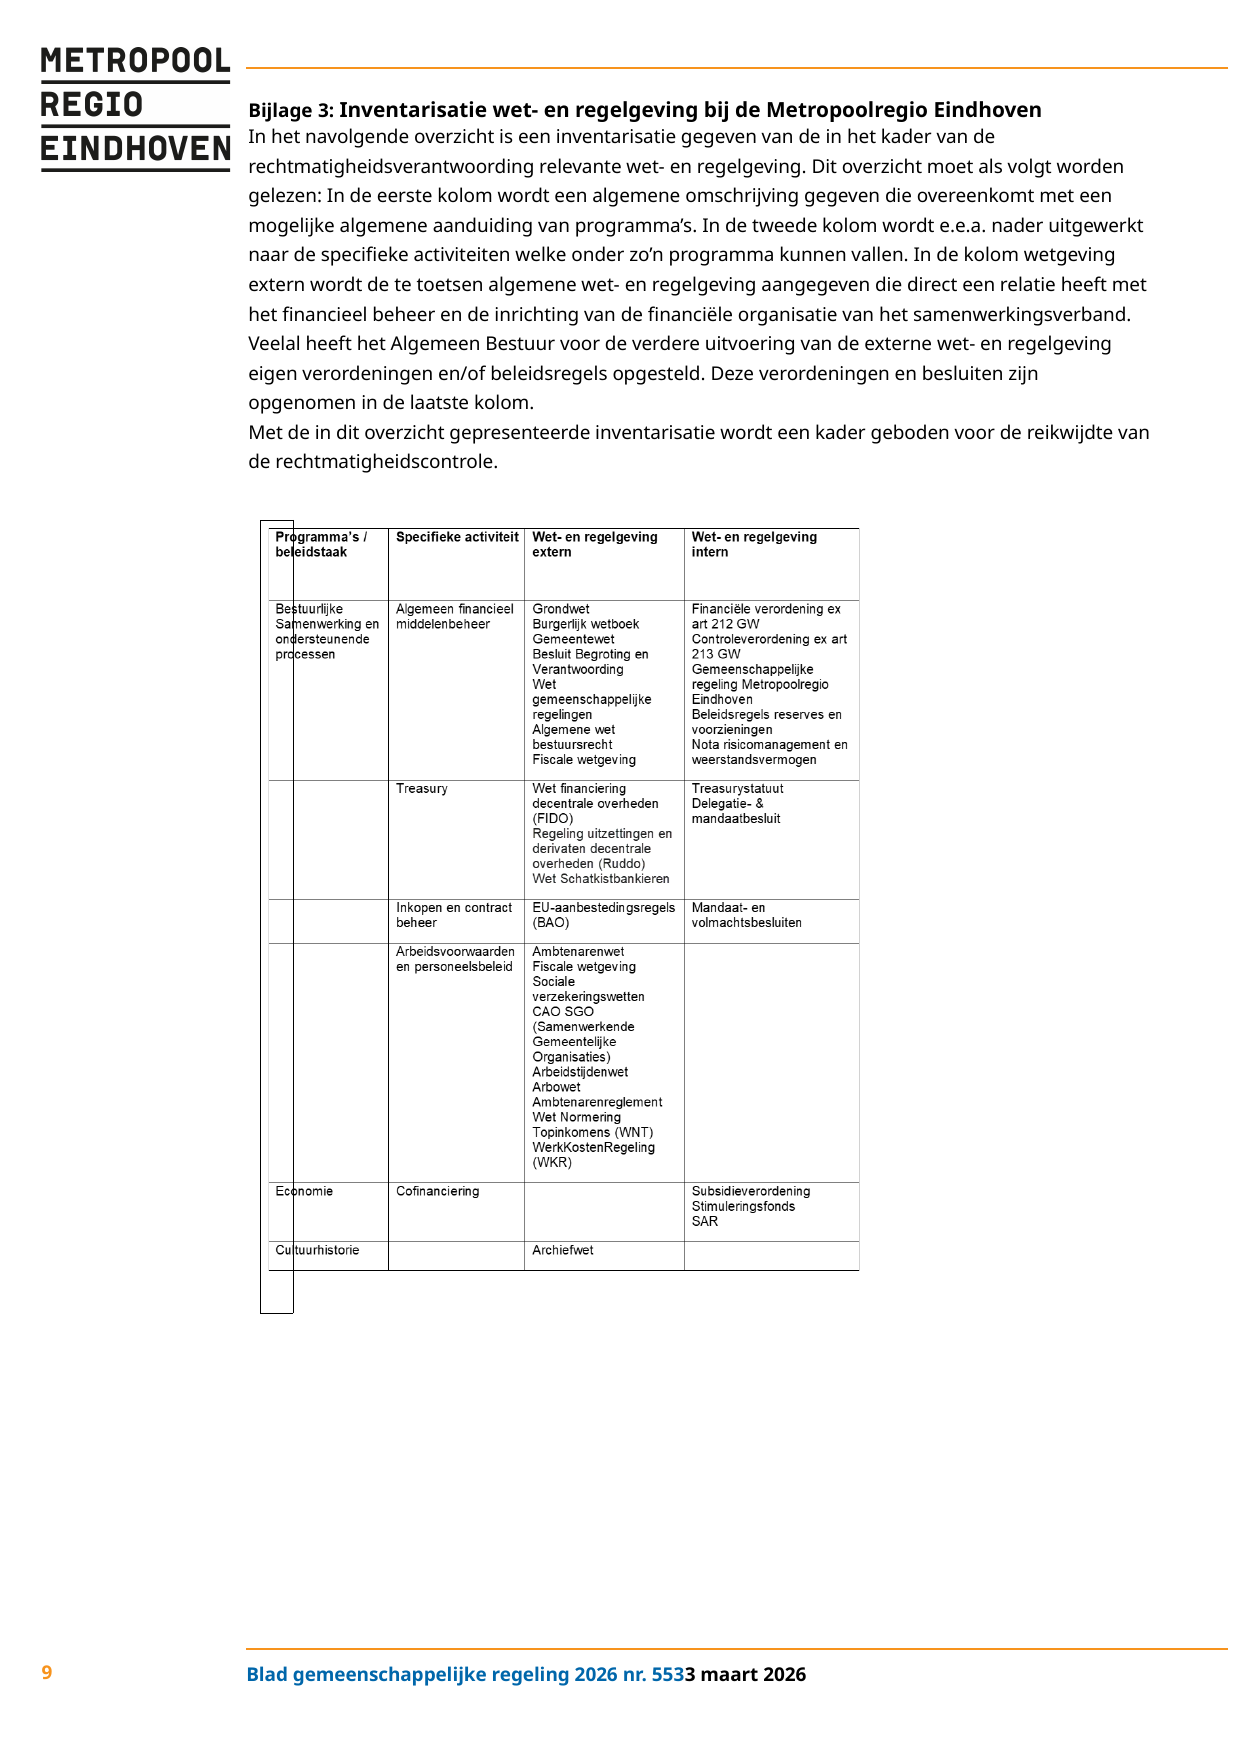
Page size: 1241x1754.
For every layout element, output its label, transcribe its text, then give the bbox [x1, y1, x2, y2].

text Met de in dit overzicht gepresenteerde inventarisatie wordt een kader geboden voor de reikwijdte van de rechtmatigheidscontrole. [248, 419, 1152, 474]
picture [41, 47, 231, 172]
text Veelal heeft het Algemeen Bestuur voor de verdere uitvoering van de externe wet- en regelgeving eigen verordeningen en/of beleidsregels opgesteld. Deze verordeningen en besluiten zijn opgenomen in de laatste kolom. [248, 330, 1152, 415]
text In het navolgende overzicht is een inventarisatie gegeven van de in het kader van de rechtmatigheidsverantwoording relevante wet- en regelgeving. Dit overzicht moet als volgt worden gelezen: In de eerste kolom wordt een algemene omschrijving gegeven die overeenkomt met een mogelijke algemene aanduiding van programma’s. In de tweede kolom wordt e.e.a. nader uitgewerkt naar de specifieke activiteiten welke onder zo’n programma kunnen vallen. In de kolom wetgeving extern wordt de te toetsen algemene wet- en regelgeving aangegeven die direct een relatie heeft met het financieel beheer en de inrichting van de financiële organisatie van het samenwerkingsverband. [248, 123, 1152, 327]
text Bijlage 3: Inventarisatie wet- en regelgeving bij de Metropoolregio Eindhoven [248, 95, 1152, 123]
picture [268, 528, 860, 1304]
